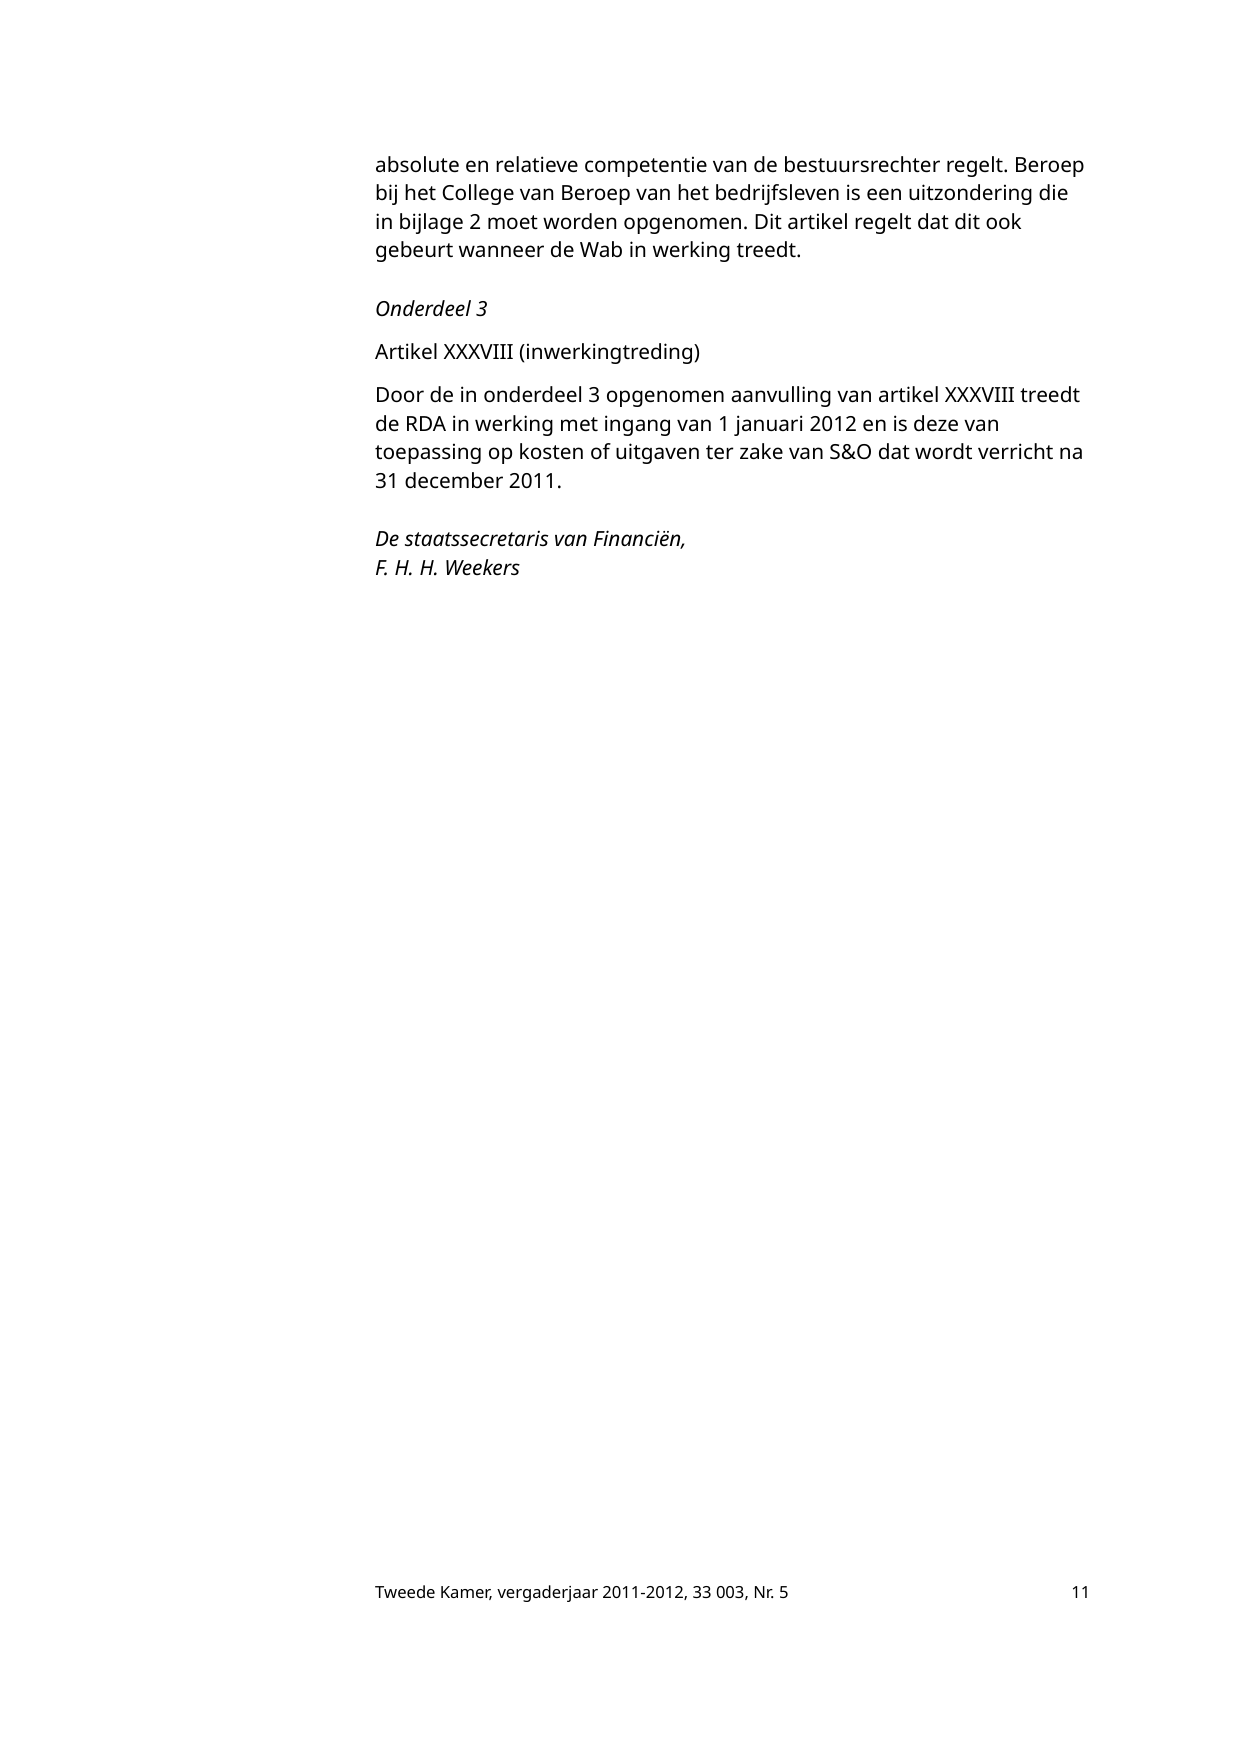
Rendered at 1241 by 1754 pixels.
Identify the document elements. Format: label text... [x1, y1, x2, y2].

text De staatssecretaris van Financiën, [375, 524, 1090, 553]
text Door de in onderdeel 3 opgenomen aanvulling van artikel XXXVIII treedt de RDA in werking met ingang van 1 januari 2012 en is deze van toepassing op kosten of uitgaven ter zake van S&O dat wordt verricht na 31 december 2011. [375, 381, 1090, 494]
text F. H. H. Weekers [375, 553, 1090, 581]
text absolute en relatieve competentie van de bestuursrechter regelt. Beroep bij het College van Beroep van het bedrijfsleven is een uitzondering die in bijlage 2 moet worden opgenomen. Dit artikel regelt dat dit ook gebeurt wanneer de Wab in werking treedt. [375, 150, 1090, 264]
text Artikel XXXVIII (inwerkingtreding) [375, 337, 1090, 366]
text Onderdeel 3 [375, 294, 1090, 322]
